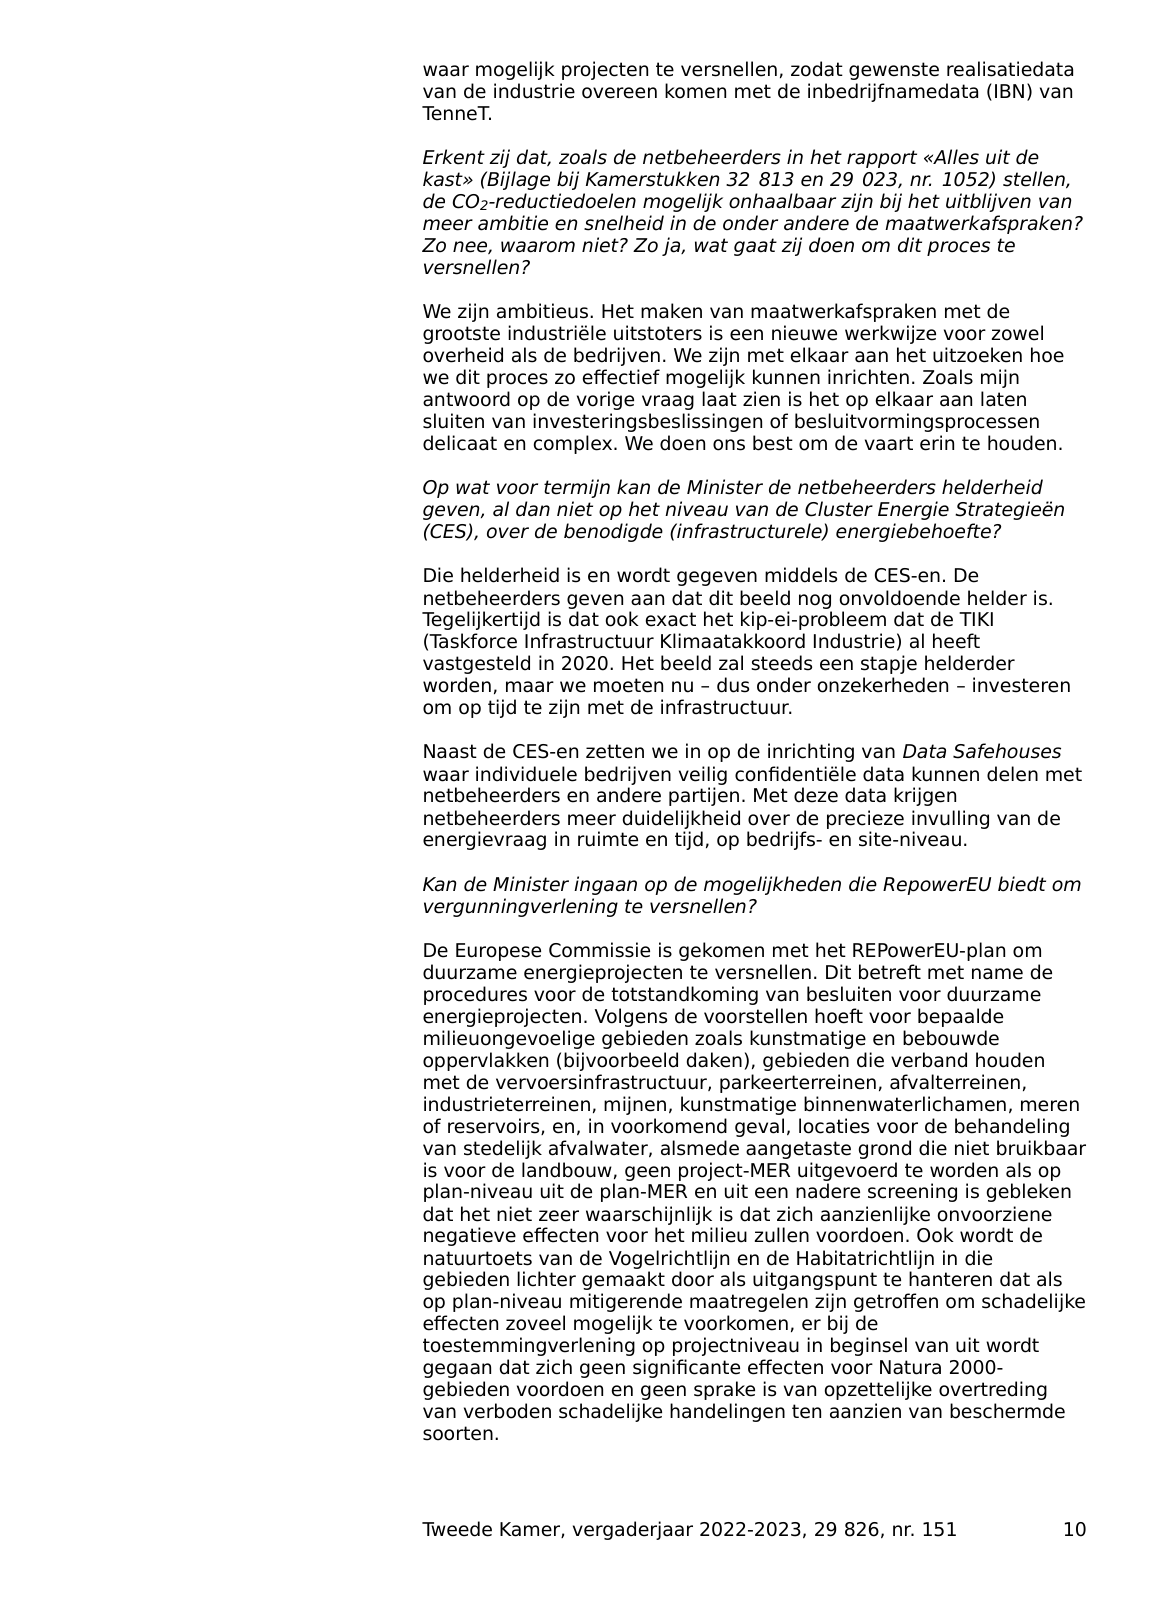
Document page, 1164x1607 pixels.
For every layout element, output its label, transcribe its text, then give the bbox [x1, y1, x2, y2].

text De Europese Commissie is gekomen met het REPowerEU-plan om duurzame energieprojecten te versnellen. Dit betreft met name de procedures voor de totstandkoming van besluiten voor duurzame energieprojecten. Volgens de voorstellen hoeft voor bepaalde milieuongevoelige gebieden zoals kunstmatige en bebouwde oppervlakken (bijvoorbeeld daken), gebieden die verband houden met de vervoersinfrastructuur, parkeerterreinen, afvalterreinen, industrieterreinen, mijnen, kunstmatige binnenwaterlichamen, meren of reservoirs, en, in voorkomend geval, locaties voor de behandeling van stedelijk afvalwater, alsmede aangetaste grond die niet bruikbaar is voor de landbouw, geen project-MER uitgevoerd te worden als op plan-niveau uit de plan-MER en uit een nadere screening is gebleken dat het niet zeer waarschijnlijk is dat zich aanzienlijke onvoorziene negatieve effecten voor het milieu zullen voordoen. Ook wordt de natuurtoets van de Vogelrichtlijn en de Habitatrichtlijn in die gebieden lichter gemaakt door als uitgangspunt te hanteren dat als op plan-niveau mitigerende maatregelen zijn getroffen om schadelijke effecten zoveel mogelijk te voorkomen, er bij de toestemmingverlening op projectniveau in beginsel van uit wordt gegaan dat zich geen significante effecten voor Natura 2000-gebieden voordoen en geen sprake is van opzettelijke overtreding van verboden schadelijke handelingen ten aanzien van beschermde soorten. [422, 940, 1087, 1445]
text Die helderheid is en wordt gegeven middels de CES-en. De netbeheerders geven aan dat dit beeld nog onvoldoende helder is. Tegelijkertijd is dat ook exact het kip-ei-probleem dat de TIKI (Taskforce Infrastructuur Klimaatakkoord Industrie) al heeft vastgesteld in 2020. Het beeld zal steeds een stapje helderder worden, maar we moeten nu – dus onder onzekerheden – investeren om op tijd te zijn met de infrastructuur. [422, 565, 1087, 719]
text Kan de Minister ingaan op de mogelijkheden die RepowerEU biedt om vergunningverlening te versnellen? [422, 873, 1087, 917]
text We zijn ambitieus. Het maken van maatwerkafspraken met de grootste industriële uitstoters is een nieuwe werkwijze voor zowel overheid als de bedrijven. We zijn met elkaar aan het uitzoeken hoe we dit proces zo effectief mogelijk kunnen inrichten. Zoals mijn antwoord op de vorige vraag laat zien is het op elkaar aan laten sluiten van investeringsbeslissingen of besluitvormingsprocessen delicaat en complex. We doen ons best om de vaart erin te houden. [422, 301, 1087, 455]
text Op wat voor termijn kan de Minister de netbeheerders helderheid geven, al dan niet op het niveau van de Cluster Energie Strategieën (CES), over de benodigde (infrastructurele) energiebehoefte? [422, 477, 1087, 543]
text waar mogelijk projecten te versnellen, zodat gewenste realisatiedata van de industrie overeen komen met de inbedrijfnamedata (IBN) van TenneT. [422, 59, 1087, 125]
text Naast de CES-en zetten we in op de inrichting van Data Safehouses waar individuele bedrijven veilig confidentiële data kunnen delen met netbeheerders en andere partijen. Met deze data krijgen netbeheerders meer duidelijkheid over de precieze invulling van de energievraag in ruimte en tijd, op bedrijfs- en site-niveau. [422, 741, 1087, 851]
text Erkent zij dat, zoals de netbeheerders in het rapport «Alles uit de kast» (Bijlage bij Kamerstukken 32 813 en 29 023, nr. 1052) stellen, de CO2-reductiedoelen mogelijk onhaalbaar zijn bij het uitblijven van meer ambitie en snelheid in de onder andere de maatwerkafspraken? Zo nee, waarom niet? Zo ja, wat gaat zij doen om dit proces te versnellen? [422, 147, 1087, 279]
